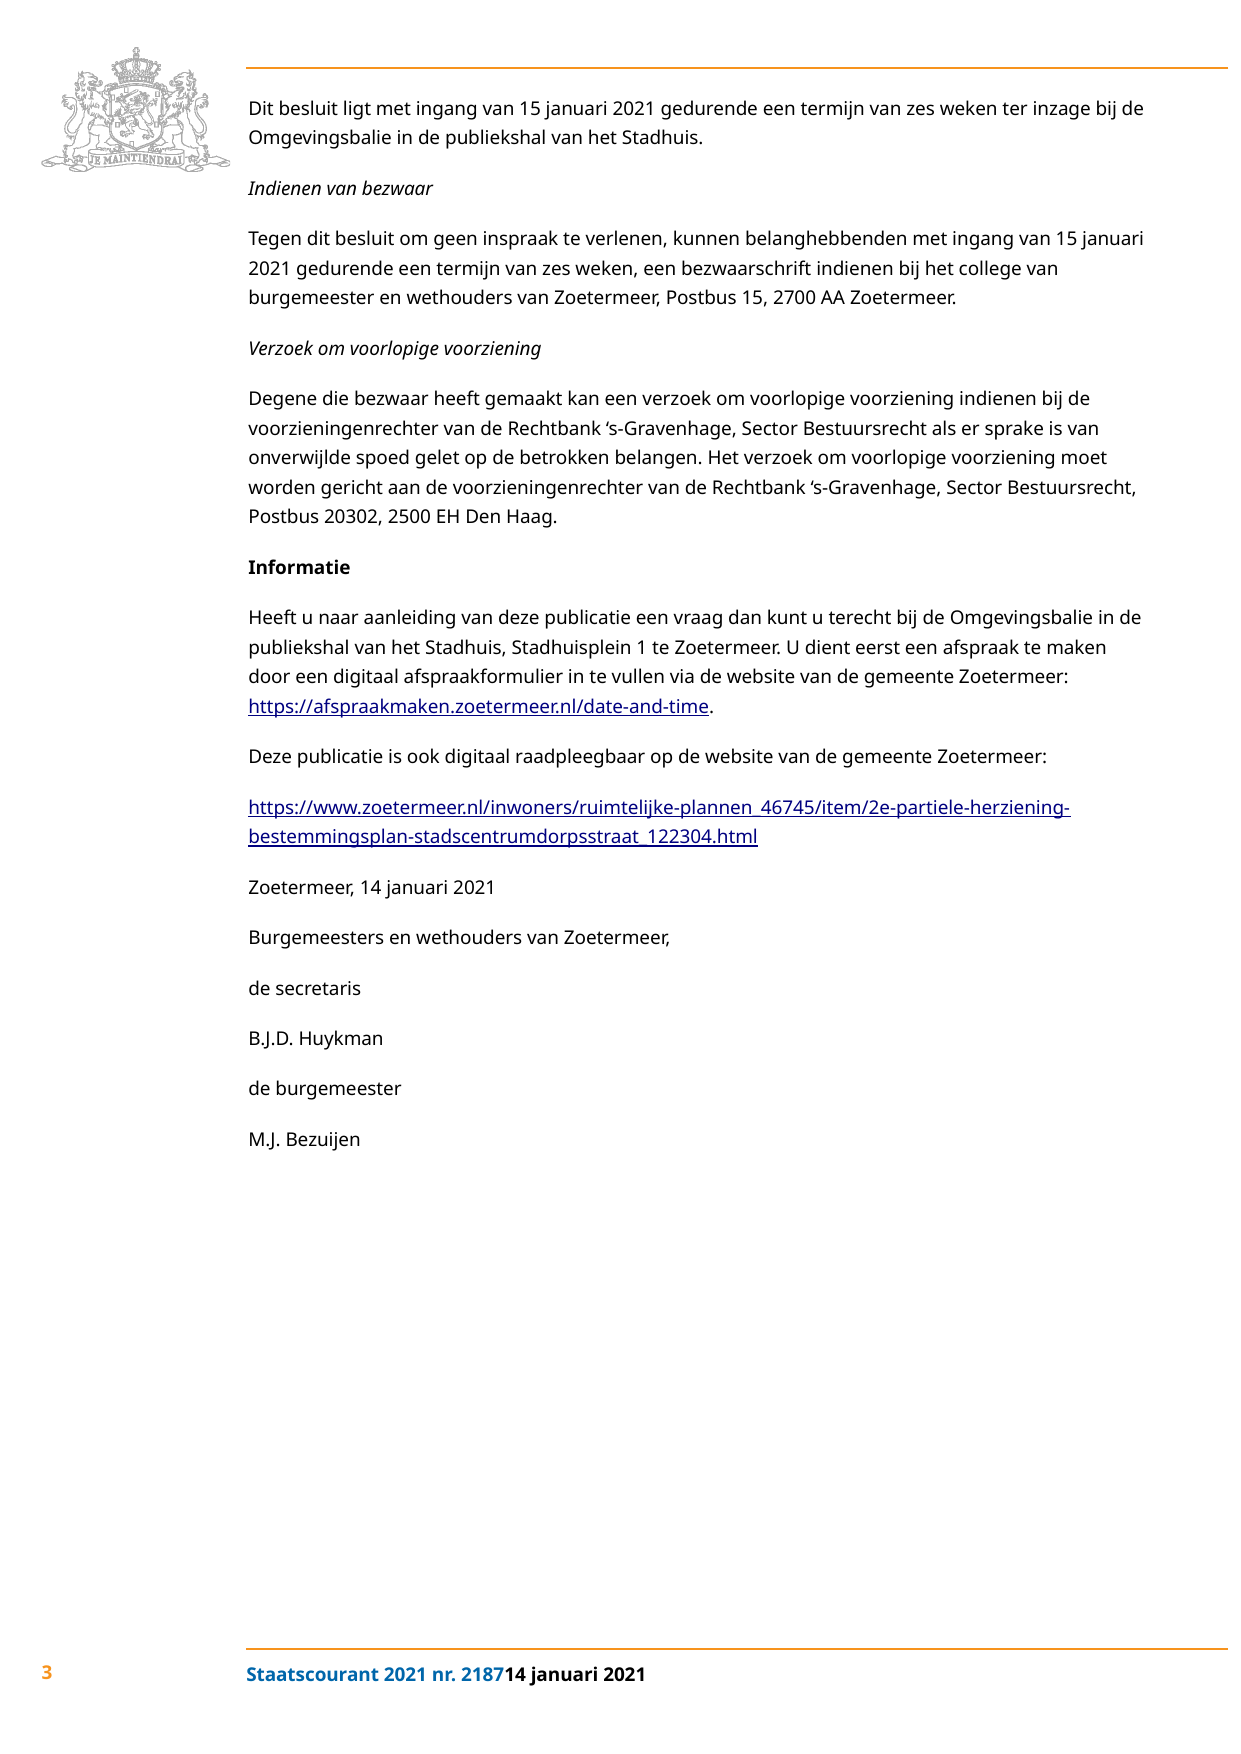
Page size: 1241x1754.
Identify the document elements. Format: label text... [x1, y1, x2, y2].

text Dit besluit ligt met ingang van 15 januari 2021 gedurende een termijn van zes weken ter inzage bij de Omgevingsbalie in de publiekshal van het Stadhuis. [248, 95, 1152, 150]
text Indienen van bezwaar [248, 175, 1152, 201]
text Burgemeesters en wethouders van Zoetermeer, [248, 924, 1152, 950]
text M.J. Bezuijen [248, 1126, 1152, 1152]
text de burgemeester [248, 1076, 1152, 1101]
text de secretaris [248, 975, 1152, 1001]
text Deze publicatie is ook digitaal raadpleegbaar op de website van de gemeente Zoetermeer: [248, 743, 1152, 769]
text B.J.D. Huykman [248, 1025, 1152, 1051]
text https://www.zoetermeer.nl/inwoners/ruimtelijke-plannen_46745/item/2e-partiele-herziening-bestemmingsplan-stadscentrumdorpsstraat_122304.html [248, 794, 1152, 849]
text Zoetermeer, 14 januari 2021 [248, 874, 1152, 900]
text Heeft u naar aanleiding van deze publicatie een vraag dan kunt u terecht bij de Omgevingsbalie in de publiekshal van het Stadhuis, Stadhuisplein 1 te Zoetermeer. U dient eerst een afspraak te maken door een digitaal afspraakformulier in te vullen via de website van de gemeente Zoetermeer: https://afspraakmaken.zoetermeer.nl/date-and-time. [248, 604, 1152, 719]
text Informatie [248, 554, 1152, 580]
text Verzoek om voorlopige voorziening [248, 335, 1152, 361]
picture [41, 47, 231, 172]
text Degene die bezwaar heeft gemaakt kan een verzoek om voorlopige voorziening indienen bij de voorzieningenrechter van de Rechtbank ‘s-Gravenhage, Sector Bestuursrecht als er sprake is van onverwijlde spoed gelet op de betrokken belangen. Het verzoek om voorlopige voorziening moet worden gericht aan de voorzieningenrechter van de Rechtbank ‘s-Gravenhage, Sector Bestuursrecht, Postbus 20302, 2500 EH Den Haag. [248, 385, 1152, 529]
text Tegen dit besluit om geen inspraak te verlenen, kunnen belanghebbenden met ingang van 15 januari 2021 gedurende een termijn van zes weken, een bezwaarschrift indienen bij het college van burgemeester en wethouders van Zoetermeer, Postbus 15, 2700 AA Zoetermeer. [248, 225, 1152, 310]
